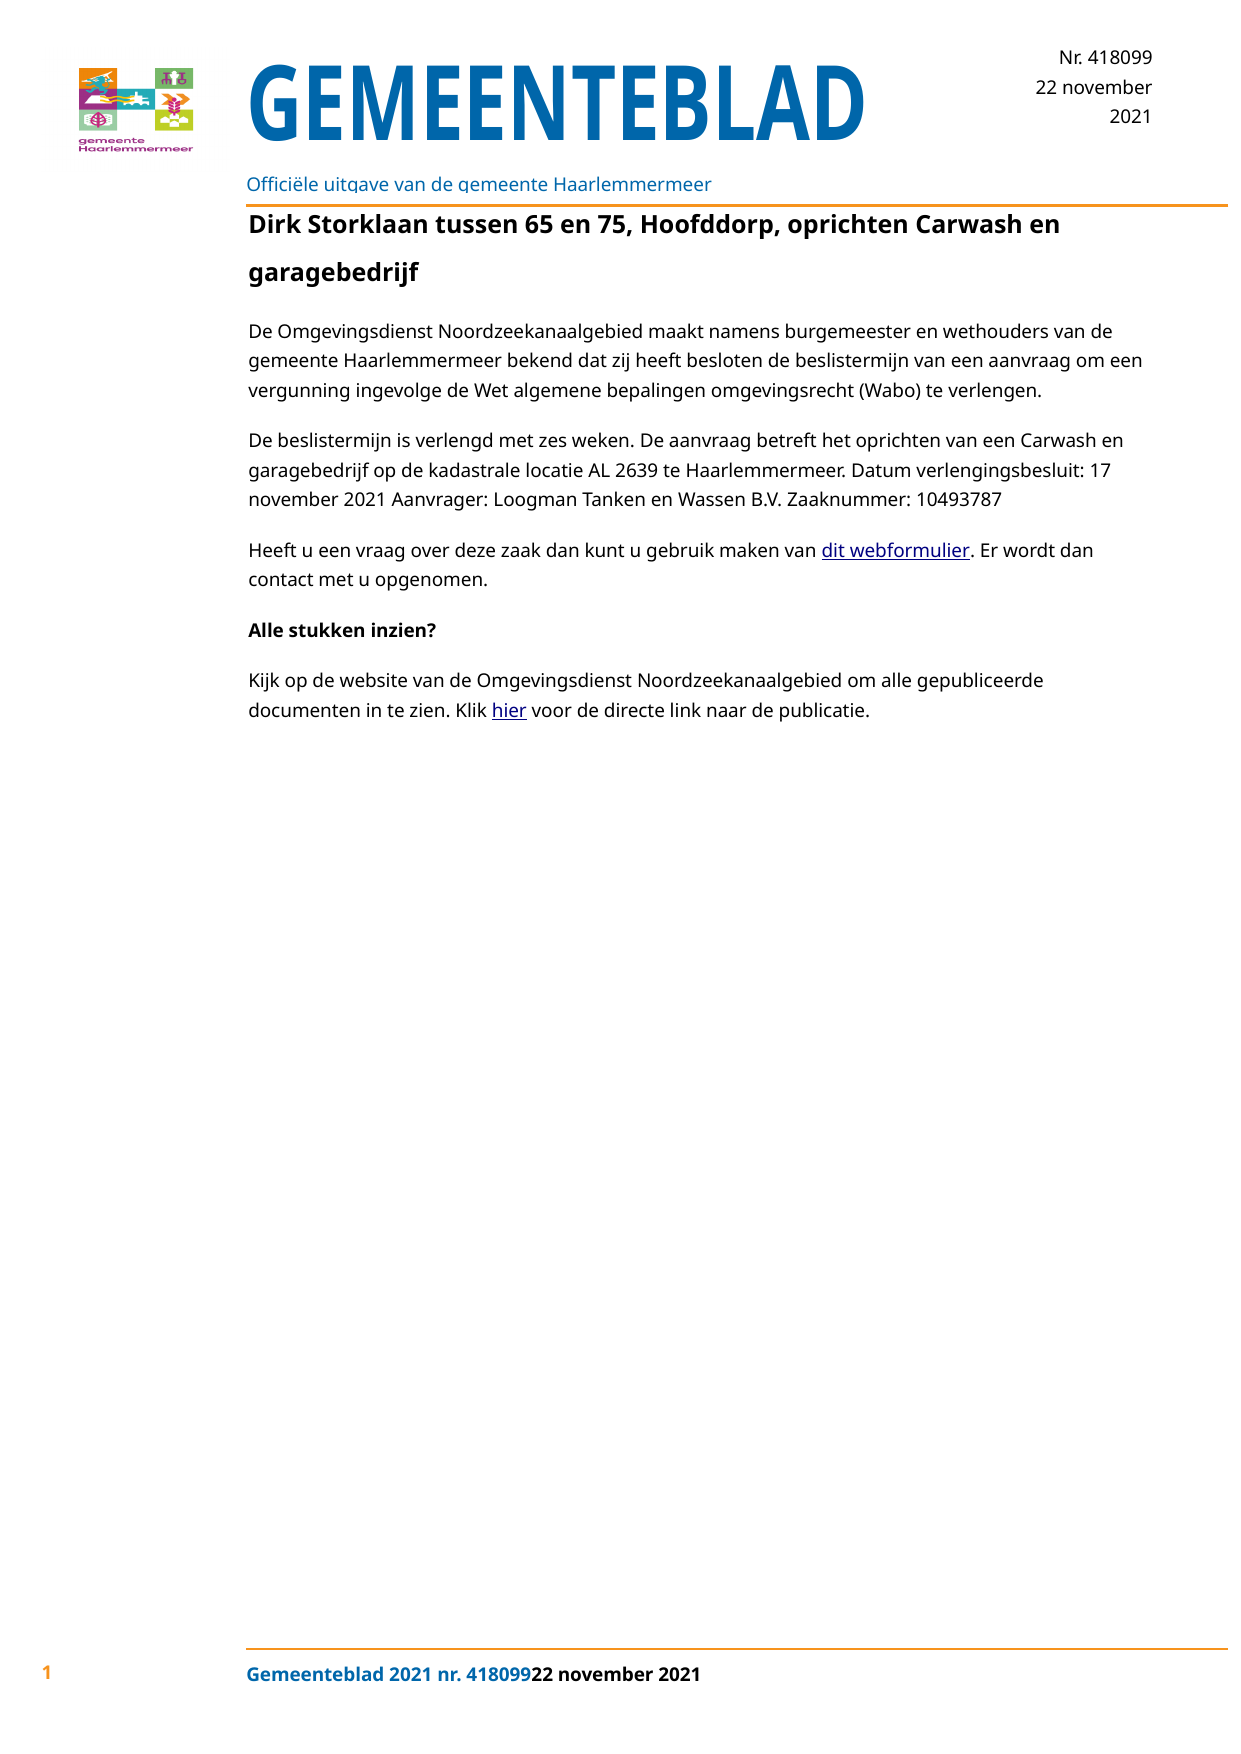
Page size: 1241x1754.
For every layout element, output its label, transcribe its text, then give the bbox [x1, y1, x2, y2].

text Kijk op de website van de Omgevingsdienst Noordzeekanaalgebied om alle gepubliceerde documenten in te zien. Klik hier voor de directe link naar de publicatie. [248, 667, 1152, 723]
text De Omgevingsdienst Noordzeekanaalgebied maakt namens burgemeester en wethouders van de gemeente Haarlemmermeer bekend dat zij heeft besloten de beslistermijn van een aanvraag om een vergunning ingevolge de Wet algemene bepalingen omgevingsrecht (Wabo) te verlengen. [248, 318, 1152, 403]
text De beslistermijn is verlengd met zes weken. De aanvraag betreft het oprichten van een Carwash en garagebedrijf op de kadastrale locatie AL 2639 te Haarlemmermeer. Datum verlengingsbesluit: 17 november 2021 Aanvrager: Loogman Tanken en Wassen B.V. Zaaknummer: 10493787 [248, 427, 1152, 512]
text Heeft u een vraag over deze zaak dan kunt u gebruik maken van dit webformulier. Er wordt dan contact met u opgenomen. [248, 537, 1152, 592]
picture [41, 47, 231, 172]
text Alle stukken inzien? [248, 617, 1152, 643]
text Dirk Storklaan tussen 65 en 75, Hoofddorp, oprichten Carwash en garagebedrijf [248, 207, 1152, 288]
